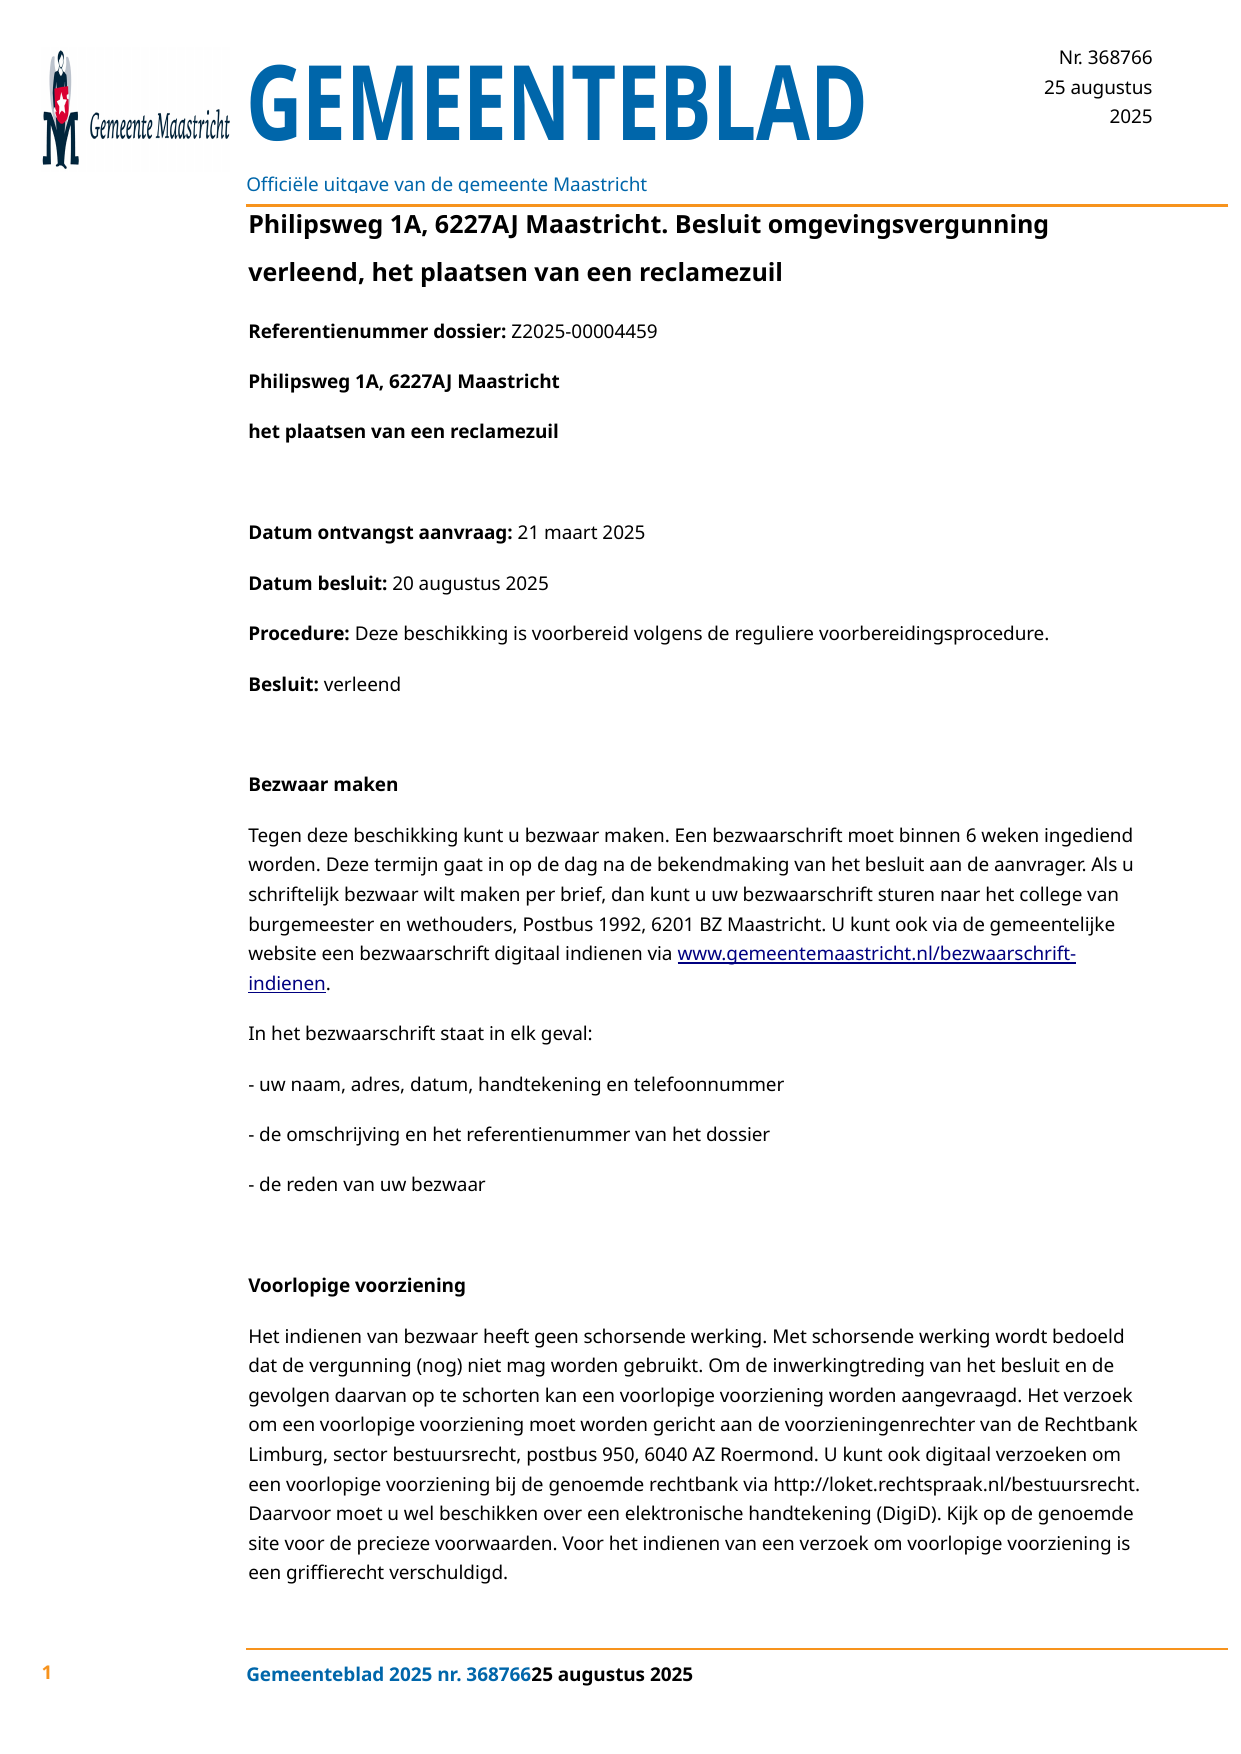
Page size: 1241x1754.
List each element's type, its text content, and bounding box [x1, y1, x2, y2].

text - uw naam, adres, datum, handtekening en telefoonnummer [248, 1071, 1152, 1097]
picture [41, 47, 231, 172]
text Referentienummer dossier: Z2025-00004459 [248, 318, 1152, 344]
text Procedure: Deze beschikking is voorbereid volgens de reguliere voorbereidingsprocedure. [248, 620, 1152, 646]
text Tegen deze beschikking kunt u bezwaar maken. Een bezwaarschrift moet binnen 6 weken ingediend worden. Deze termijn gaat in op de dag na de bekendmaking van het besluit aan de aanvrager. Als u schriftelijk bezwaar wilt maken per brief, dan kunt u uw bezwaarschrift sturen naar het college van burgemeester en wethouders, Postbus 1992, 6201 BZ Maastricht. U kunt ook via de gemeentelijke website een bezwaarschrift digitaal indienen via www.gemeentemaastricht.nl/bezwaarschrift-indienen. [248, 822, 1152, 996]
text Datum besluit: 20 augustus 2025 [248, 570, 1152, 596]
text Het indienen van bezwaar heeft geen schorsende werking. Met schorsende werking wordt bedoeld dat de vergunning (nog) niet mag worden gebruikt. Om de inwerkingtreding van het besluit en de gevolgen daarvan op te schorten kan een voorlopige voorziening worden aangevraagd. Het verzoek om een voorlopige voorziening moet worden gericht aan de voorzieningenrechter van de Rechtbank Limburg, sector bestuursrecht, postbus 950, 6040 AZ Roermond. U kunt ook digitaal verzoeken om een voorlopige voorziening bij de genoemde rechtbank via http://loket.rechtspraak.nl/bestuursrecht. Daarvoor moet u wel beschikken over een elektronische handtekening (DigiD). Kijk op de genoemde site voor de precieze voorwaarden. Voor het indienen van een verzoek om voorlopige voorziening is een griffierecht verschuldigd. [248, 1323, 1152, 1585]
text Besluit: verleend [248, 671, 1152, 697]
text het plaatsen van een reclamezuil [248, 419, 1152, 444]
text Philipsweg 1A, 6227AJ Maastricht [248, 368, 1152, 394]
text Datum ontvangst aanvraag: 21 maart 2025 [248, 519, 1152, 545]
text Philipsweg 1A, 6227AJ Maastricht. Besluit omgevingsvergunning verleend, het plaatsen van een reclamezuil [248, 207, 1152, 288]
text In het bezwaarschrift staat in elk geval: [248, 1020, 1152, 1046]
text Voorlopige voorziening [248, 1272, 1152, 1298]
text Bezwaar maken [248, 772, 1152, 797]
text - de omschrijving en het referentienummer van het dossier [248, 1121, 1152, 1147]
text - de reden van uw bezwaar [248, 1172, 1152, 1197]
